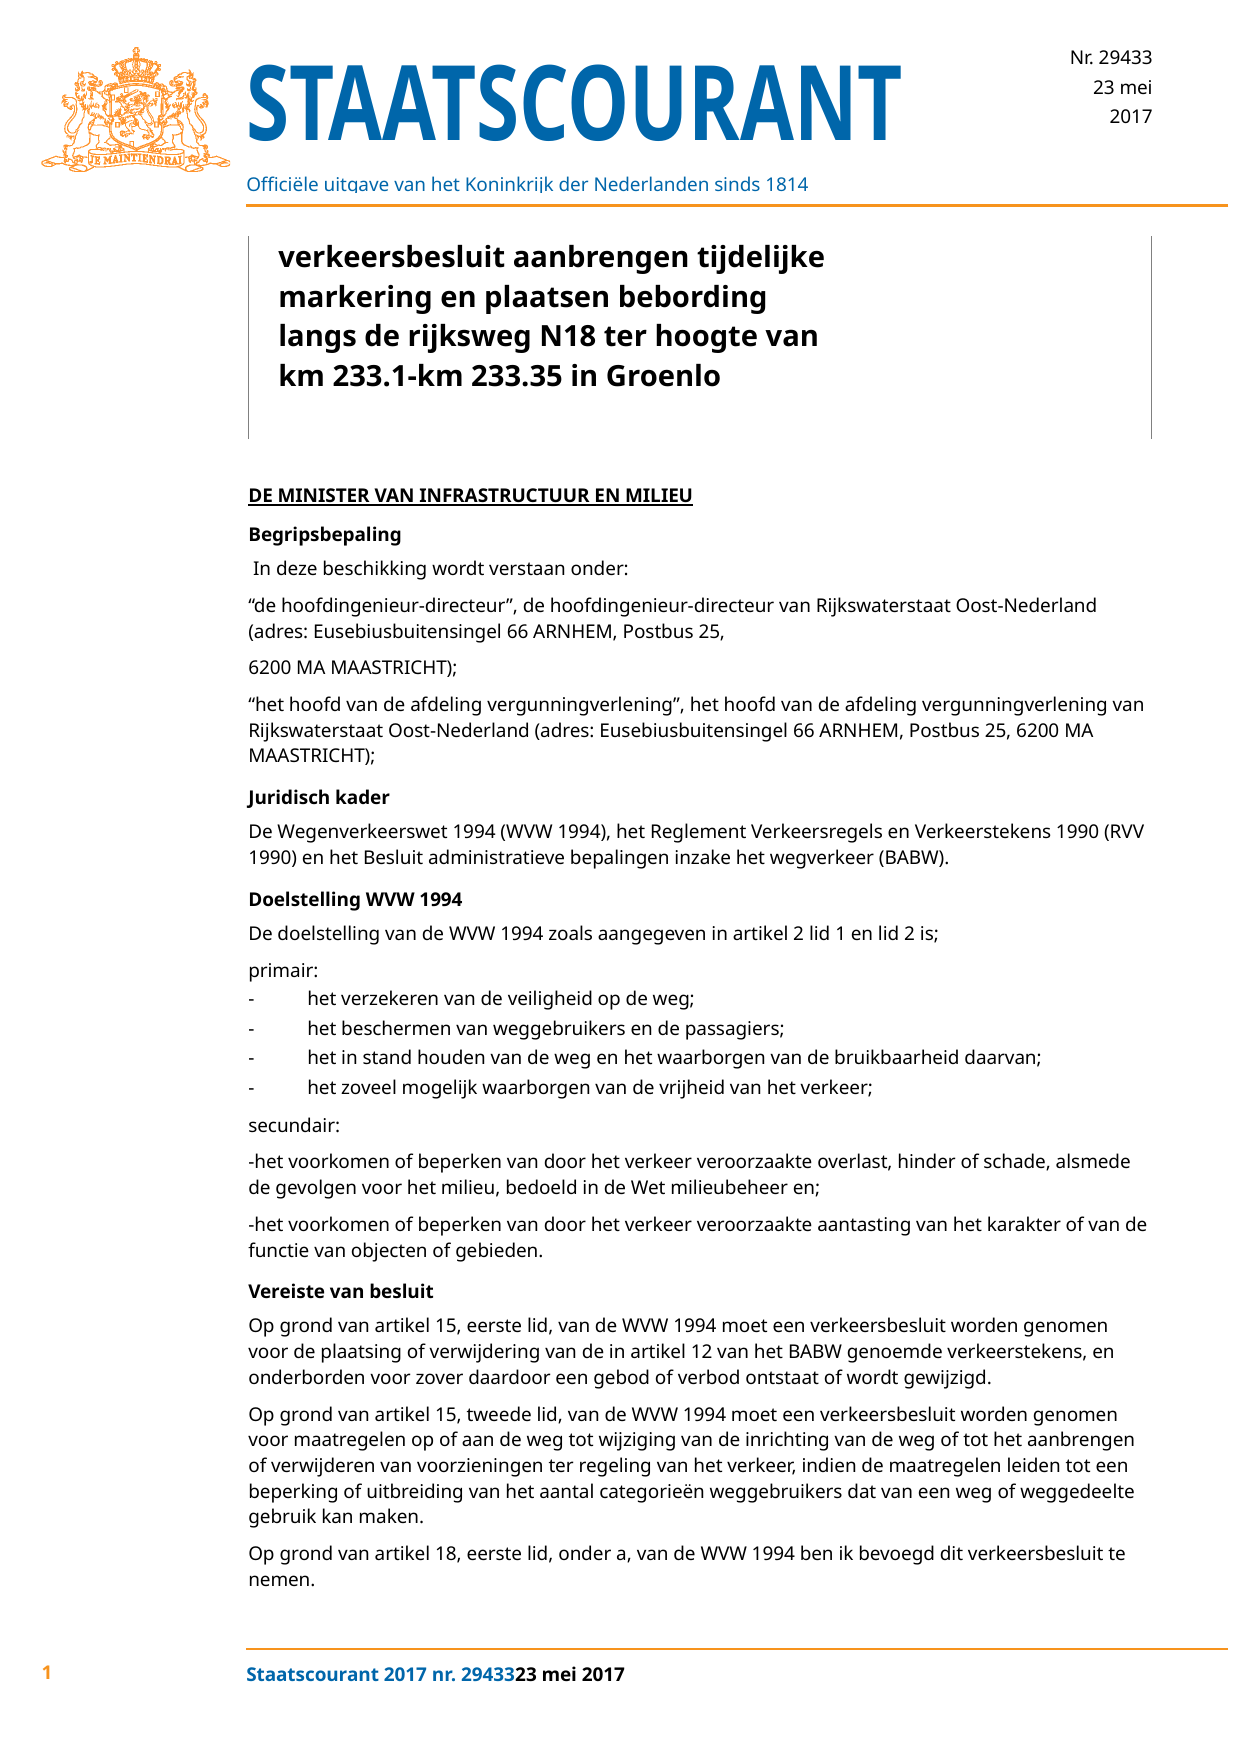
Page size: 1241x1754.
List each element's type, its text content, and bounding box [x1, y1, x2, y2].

list het beschermen van weggebruikers en de passagiers; [248, 1015, 1152, 1041]
text secundair: [248, 1112, 1152, 1138]
table_header verkeersbesluit aanbrengen tijdelijke markering en plaatsen bebording langs de rijksweg N18 ter hoogte van km 233.1-km 233.35 in Groenlo [249, 236, 850, 439]
table_header [1090, 236, 1151, 413]
text -het voorkomen of beperken van door het verkeer veroorzaakte overlast, hinder of schade, alsmede de gevolgen voor het milieu, bedoeld in de Wet milieubeheer en; [248, 1149, 1152, 1200]
text In deze beschikking wordt verstaan onder: [248, 556, 1152, 581]
text Op grond van artikel 18, eerste lid, onder a, van de WVW 1994 ben ik bevoegd dit verkeersbesluit te nemen. [248, 1540, 1152, 1592]
text -het voorkomen of beperken van door het verkeer veroorzaakte aantasting van het karakter of van de functie van objecten of gebieden. [248, 1211, 1152, 1262]
table_header [850, 236, 912, 413]
text 6200 MA MAASTRICHT); [248, 654, 1152, 680]
list het in stand houden van de weg en het waarborgen van de bruikbaarheid daarvan; [248, 1044, 1152, 1070]
picture [41, 47, 231, 172]
text Op grond van artikel 15, tweede lid, van de WVW 1994 moet een verkeersbesluit worden genomen voor maatregelen op of aan de weg tot wijziging van de inrichting van de weg of tot het aanbrengen of verwijderen van voorzieningen ter regeling van het verkeer, indien de maatregelen leiden tot een beperking of uitbreiding van het aantal categorieën weggebruikers dat van een weg of weggedeelte gebruik kan maken. [248, 1401, 1152, 1529]
text Begripsbepaling [248, 521, 1152, 547]
text De doelstelling van de WVW 1994 zoals aangegeven in artikel 2 lid 1 en lid 2 is; [248, 920, 1152, 946]
text “het hoofd van de afdeling vergunningverlening”, het hoofd van de afdeling vergunningverlening van Rijkswaterstaat Oost-Nederland (adres: Eusebiusbuitensingel 66 ARNHEM, Postbus 25, 6200 MA MAASTRICHT); [248, 691, 1152, 768]
text Op grond van artikel 15, eerste lid, van de WVW 1994 moet een verkeersbesluit worden genomen voor de plaatsing of verwijdering van de in artikel 12 van het BABW genoemde verkeerstekens, en onderborden voor zover daardoor een gebod of verbod ontstaat of wordt gewijzigd. [248, 1313, 1152, 1390]
picture [912, 236, 1090, 414]
list het zoveel mogelijk waarborgen van de vrijheid van het verkeer; [248, 1074, 1152, 1100]
text Juridisch kader [248, 784, 1152, 810]
text DE MINISTER VAN INFRASTRUCTUUR EN MILIEU [248, 482, 1152, 508]
text “de hoofdingenieur-directeur”, de hoofdingenieur-directeur van Rijkswaterstaat Oost-Nederland (adres: Eusebiusbuitensingel 66 ARNHEM, Postbus 25, [248, 592, 1152, 644]
text Doelstelling WVW 1994 [248, 886, 1152, 912]
text primair: [248, 957, 1152, 983]
text Vereiste van besluit [248, 1279, 1152, 1304]
table_header [850, 414, 1151, 439]
list het verzekeren van de veiligheid op de weg; [248, 985, 1152, 1011]
text De Wegenverkeerswet 1994 (WVW 1994), het Reglement Verkeersregels en Verkeerstekens 1990 (RVV 1990) en het Besluit administratieve bepalingen inzake het wegverkeer (BABW). [248, 819, 1152, 870]
